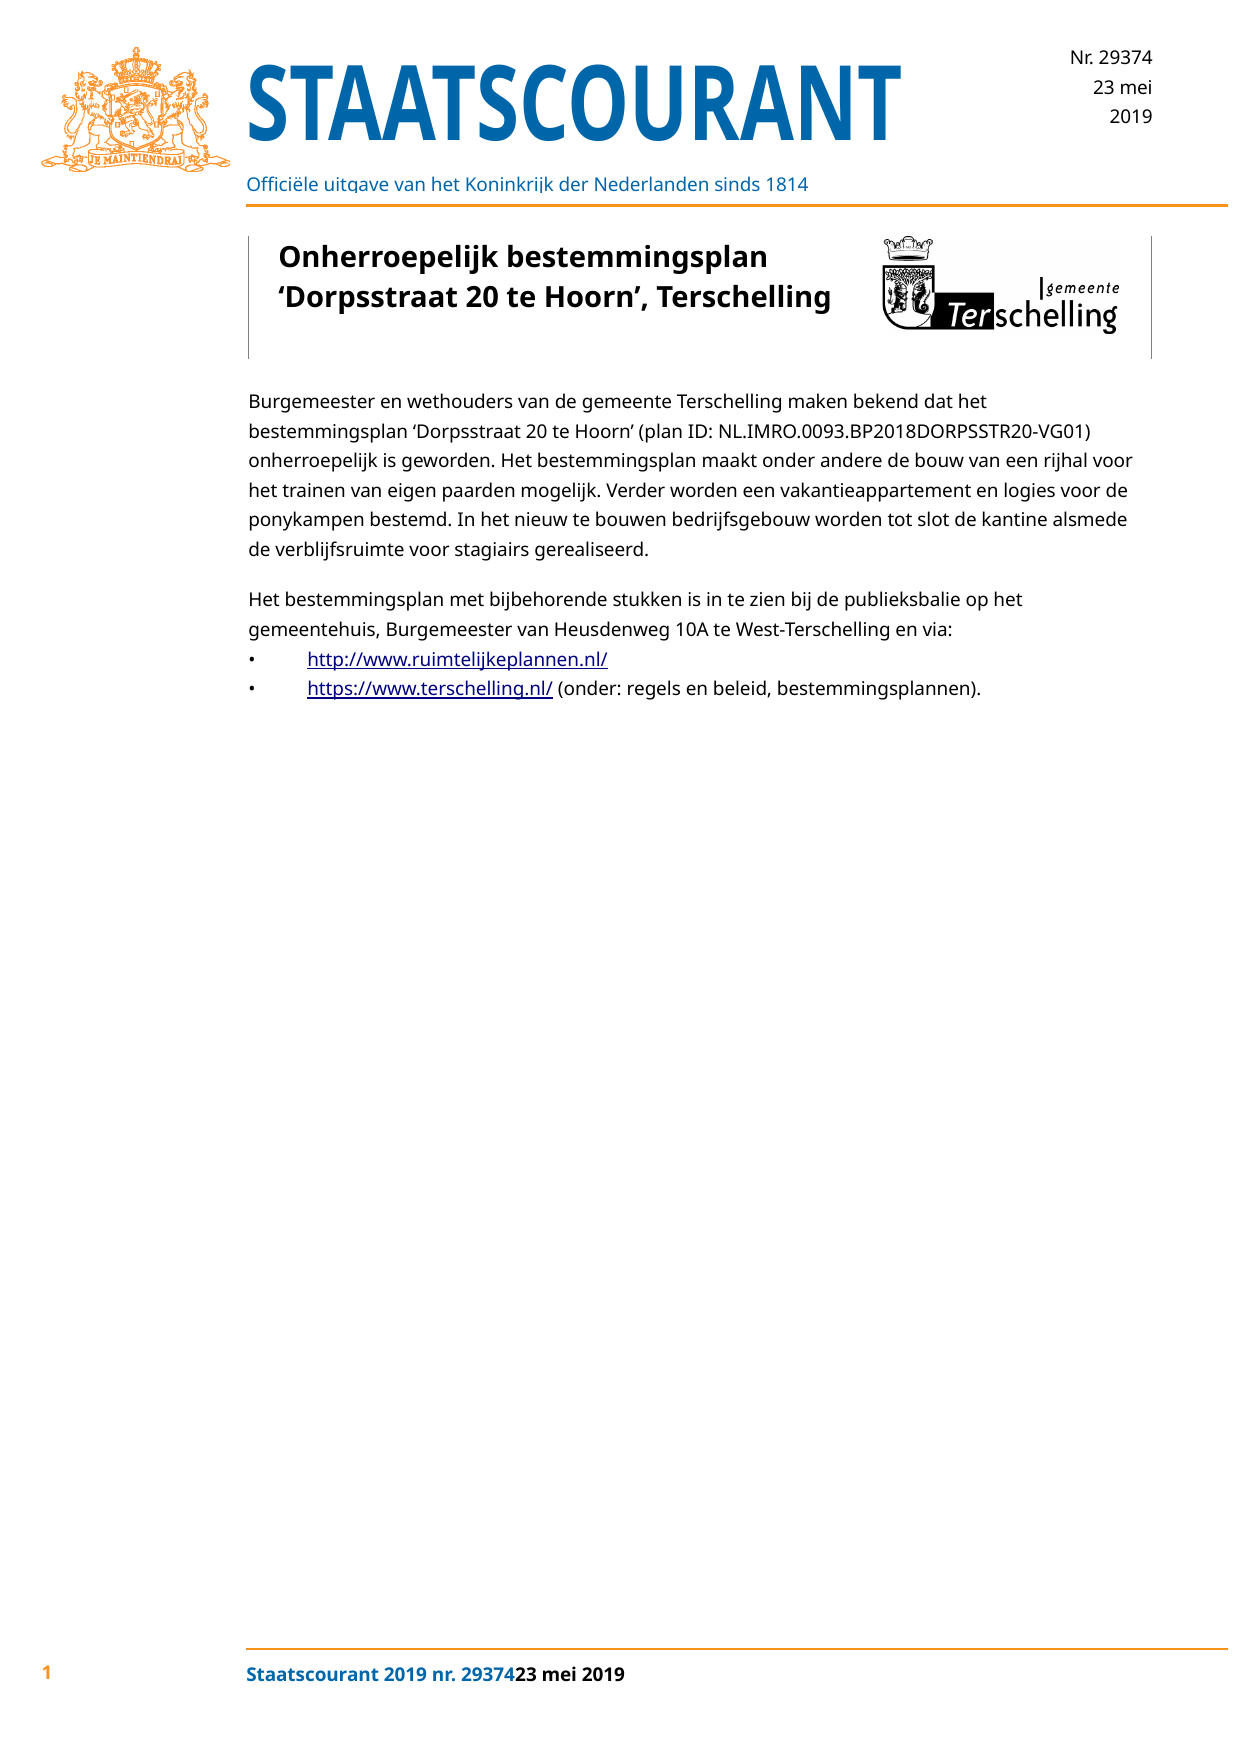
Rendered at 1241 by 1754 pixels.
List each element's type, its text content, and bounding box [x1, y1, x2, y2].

text Het bestemmingsplan met bijbehorende stukken is in te zien bij de publieksbalie op het gemeentehuis, Burgemeester van Heusdenweg 10A te West-Terschelling en via: [248, 587, 1152, 642]
table_header Onherroepelijk bestemmingsplan ‘Dorpsstraat 20 te Hoorn’, Terschelling [249, 236, 850, 359]
text Burgemeester en wethouders van de gemeente Terschelling maken bekend dat het bestemmingsplan ‘Dorpsstraat 20 te Hoorn’ (plan ID: NL.IMRO.0093.BP2018DORPSSTR20-VG01) onherroepelijk is geworden. Het bestemmingsplan maakt onder andere de bouw van een rijhal voor het trainen van eigen paarden mogelijk. Verder worden een vakantieappartement en logies voor de ponykampen bestemd. In het nieuw te bouwen bedrijfsgebouw worden tot slot de kantine alsmede de verblijfsruimte voor stagiairs gerealiseerd. [248, 388, 1152, 562]
picture [41, 47, 231, 172]
list https://www.terschelling.nl/ (onder: regels en beleid, bestemmingsplannen). [248, 675, 1152, 701]
table_header [850, 236, 1151, 359]
list http://www.ruimtelijkeplannen.nl/ [248, 646, 1152, 672]
picture [882, 236, 1119, 334]
